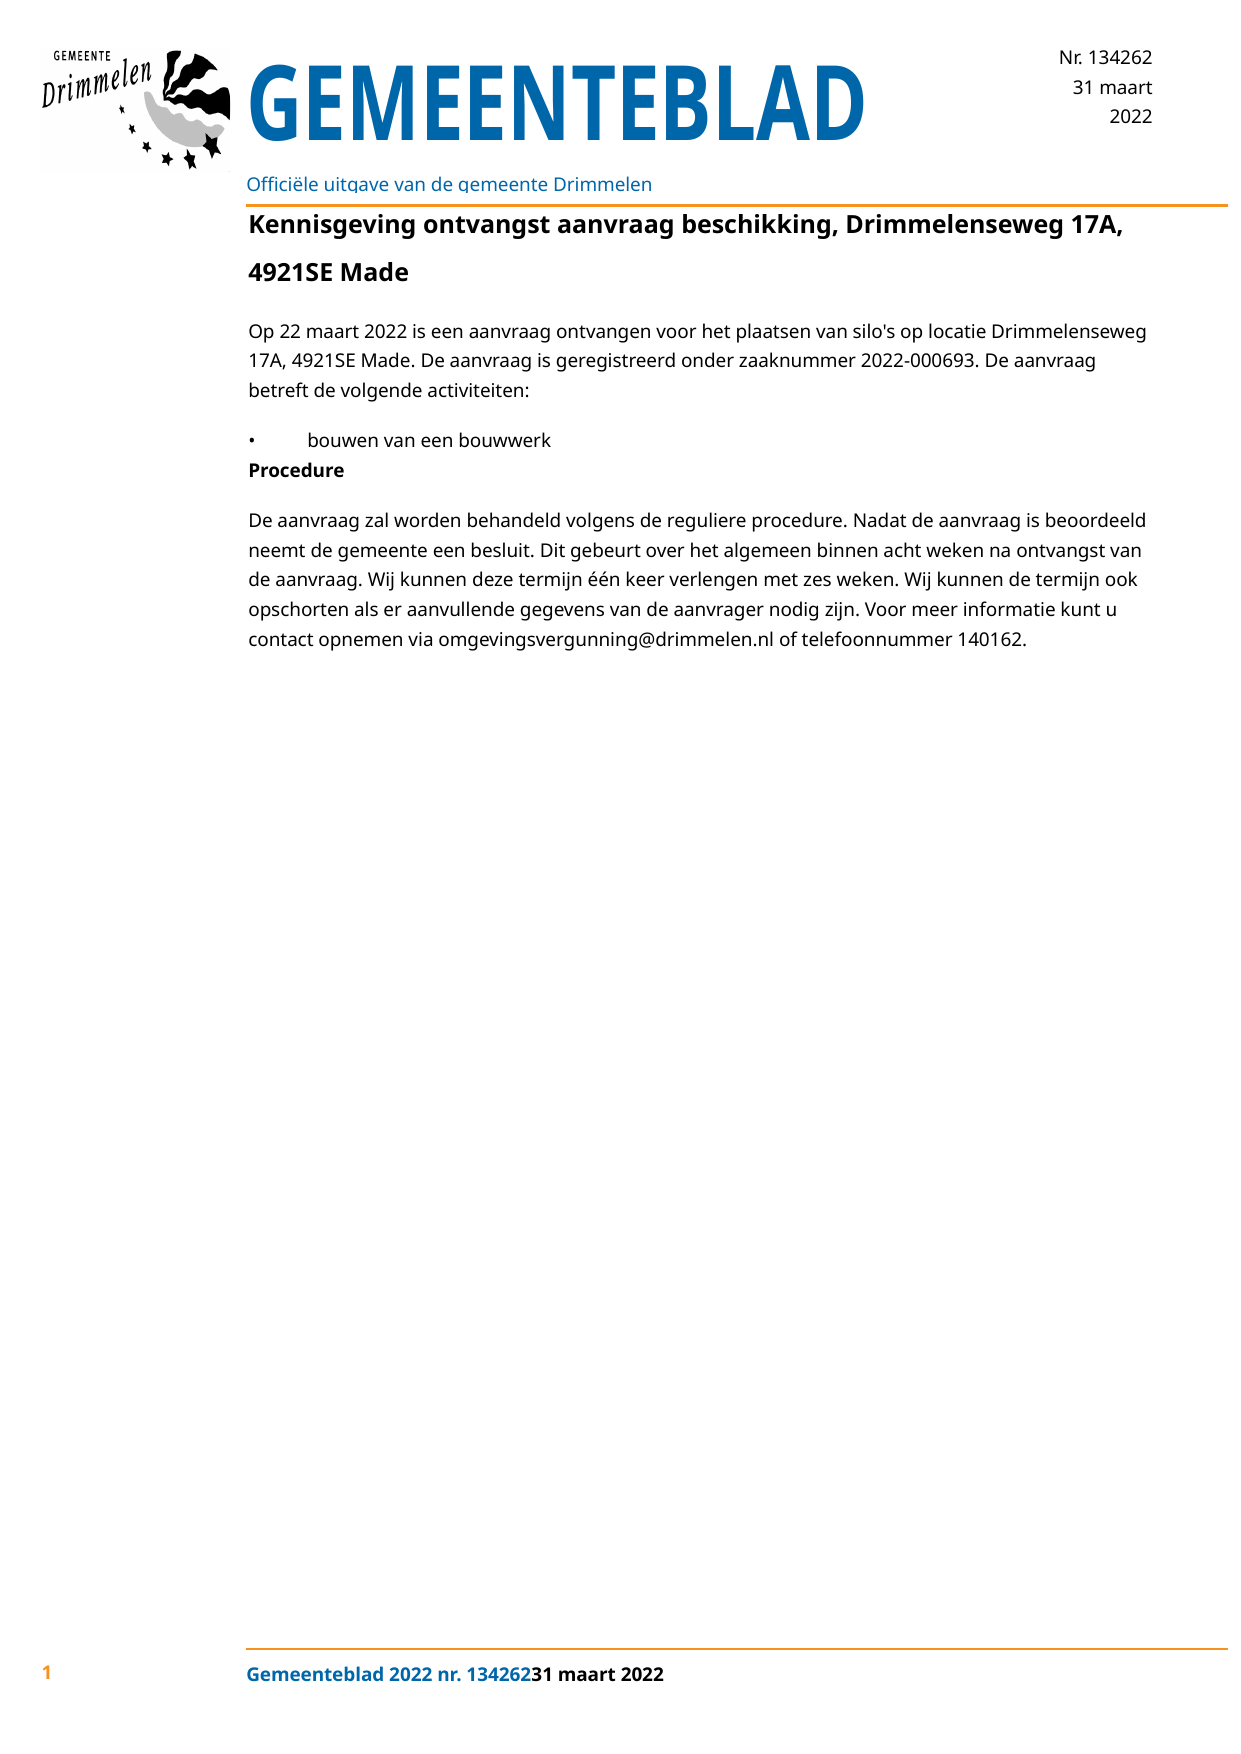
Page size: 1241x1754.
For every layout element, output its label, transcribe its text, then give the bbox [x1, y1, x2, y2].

picture [41, 47, 231, 172]
text Op 22 maart 2022 is een aanvraag ontvangen voor het plaatsen van silo's op locatie Drimmelenseweg 17A, 4921SE Made. De aanvraag is geregistreerd onder zaaknummer 2022-000693. De aanvraag betreft de volgende activiteiten: [248, 318, 1152, 403]
list bouwen van een bouwwerk [248, 427, 1152, 453]
text De aanvraag zal worden behandeld volgens de reguliere procedure. Nadat de aanvraag is beoordeeld neemt de gemeente een besluit. Dit gebeurt over het algemeen binnen acht weken na ontvangst van de aanvraag. Wij kunnen deze termijn één keer verlengen met zes weken. Wij kunnen de termijn ook opschorten als er aanvullende gegevens van de aanvrager nodig zijn. Voor meer informatie kunt u contact opnemen via omgevingsvergunning@drimmelen.nl of telefoonnummer 140162. [248, 507, 1152, 652]
text Kennisgeving ontvangst aanvraag beschikking, Drimmelenseweg 17A, 4921SE Made [248, 207, 1152, 288]
text Procedure [248, 457, 1152, 483]
